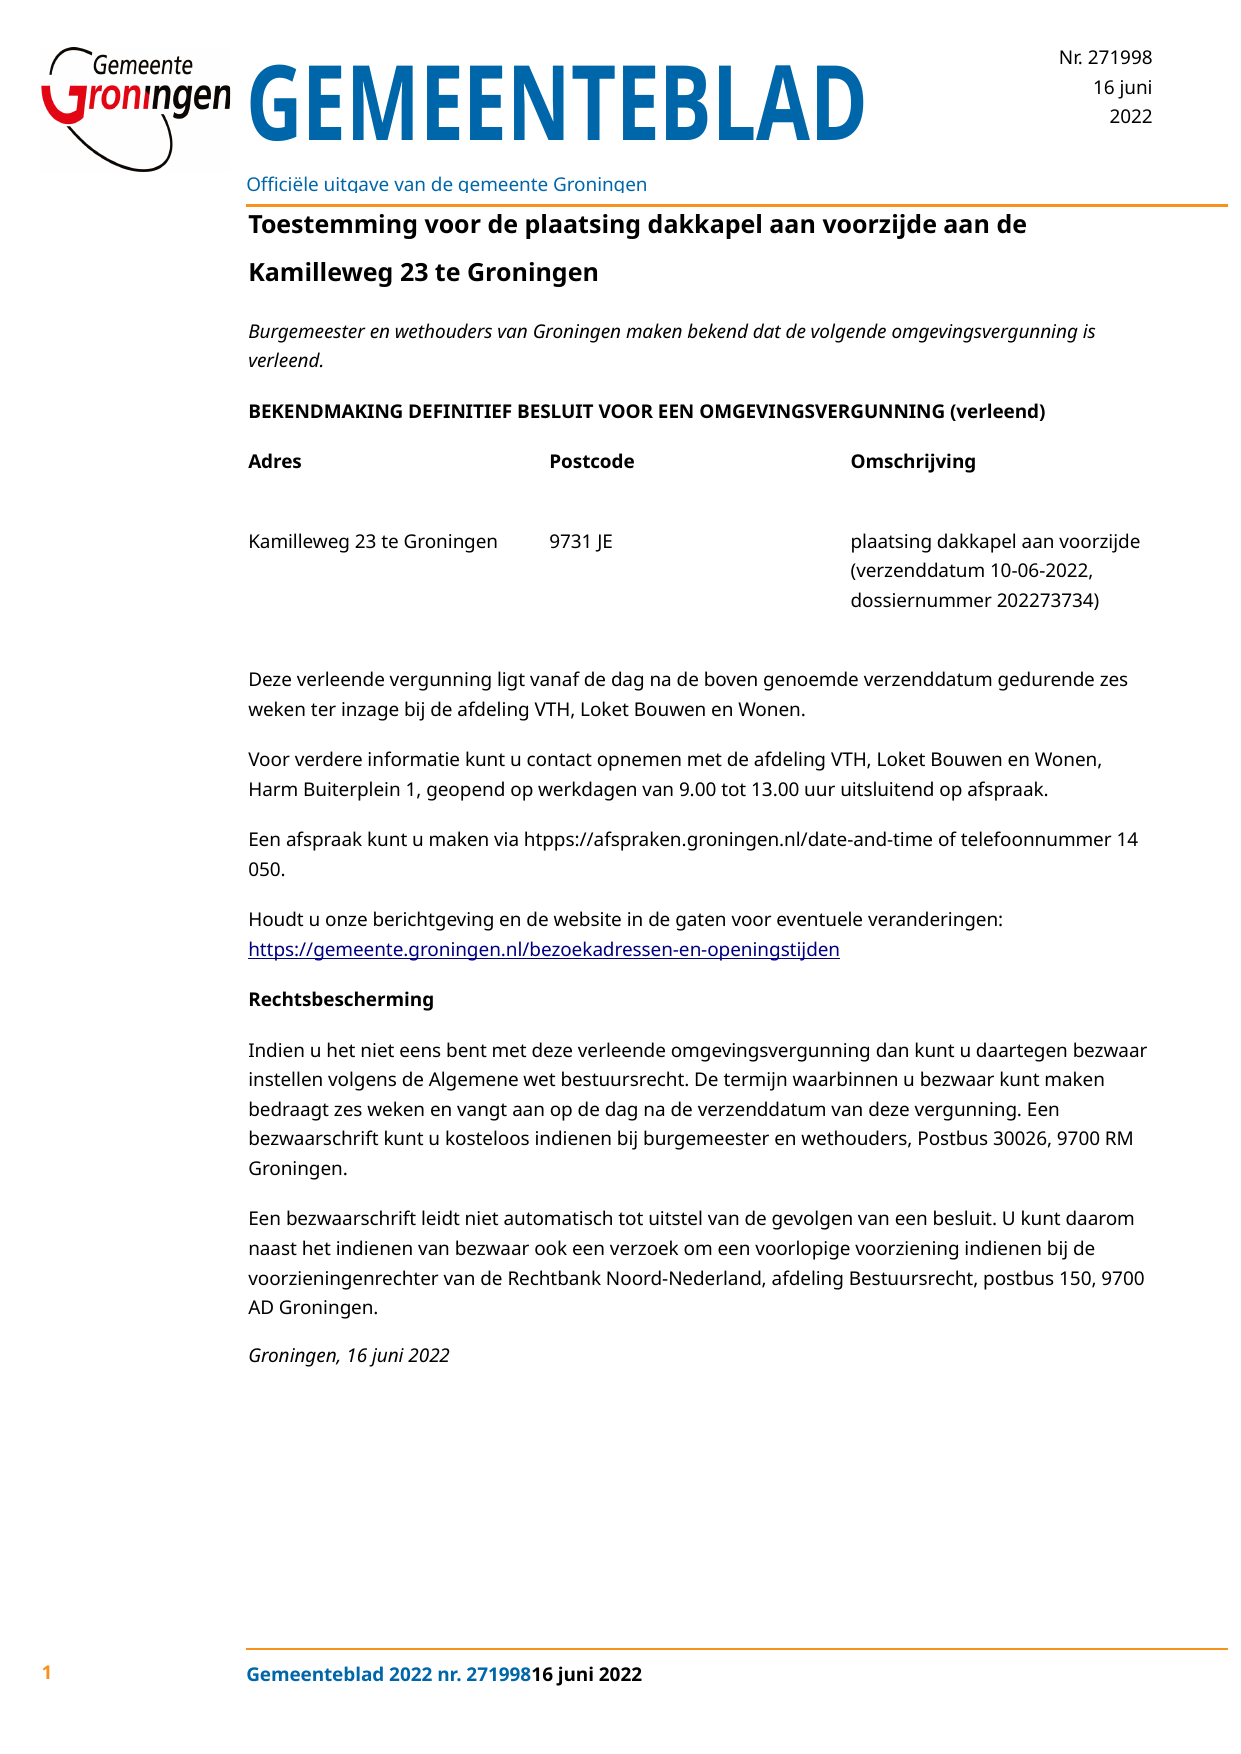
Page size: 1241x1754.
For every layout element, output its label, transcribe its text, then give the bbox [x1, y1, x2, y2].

text Groningen, 16 juni 2022 [248, 1342, 1152, 1368]
text BEKENDMAKING DEFINITIEF BESLUIT VOOR EEN OMGEVINGSVERGUNNING (verleend) [248, 398, 1152, 424]
table_header Postcode [549, 449, 850, 474]
text Houdt u onze berichtgeving en de website in de gaten voor eventuele veranderingen: https://gemeente.groningen.nl/bezoekadressen-en-openingstijden [248, 906, 1152, 962]
text Deze verleende vergunning ligt vanaf de dag na de boven genoemde verzenddatum gedurende zes weken ter inzage bij de afdeling VTH, Loket Bouwen en Wonen. [248, 666, 1152, 722]
table_header Omschrijving [850, 449, 1152, 474]
table_header Kamilleweg 23 te Groningen [248, 528, 549, 613]
text Toestemming voor de plaatsing dakkapel aan voorzijde aan de Kamilleweg 23 te Groningen [248, 207, 1152, 288]
table_header plaatsing dakkapel aan voorzijde (verzenddatum 10-06-2022, dossiernummer 202273734) [850, 528, 1152, 613]
text Indien u het niet eens bent met deze verleende omgevingsvergunning dan kunt u daartegen bezwaar instellen volgens de Algemene wet bestuursrecht. De termijn waarbinnen u bezwaar kunt maken bedraagt zes weken en vangt aan op de dag na de verzenddatum van deze vergunning. Een bezwaarschrift kunt u kosteloos indienen bij burgemeester en wethouders, Postbus 30026, 9700 RM Groningen. [248, 1037, 1152, 1181]
text Voor verdere informatie kunt u contact opnemen met de afdeling VTH, Loket Bouwen en Wonen, Harm Buiterplein 1, geopend op werkdagen van 9.00 tot 13.00 uur uitsluitend op afspraak. [248, 746, 1152, 802]
table_header 9731 JE [549, 528, 850, 613]
text Burgemeester en wethouders van Groningen maken bekend dat de volgende omgevingsvergunning is verleend. [248, 318, 1152, 373]
picture [41, 47, 231, 172]
text Een afspraak kunt u maken via htpps://afspraken.groningen.nl/date-and-time of telefoonnummer 14 050. [248, 826, 1152, 882]
text Een bezwaarschrift leidt niet automatisch tot uitstel van de gevolgen van een besluit. U kunt daarom naast het indienen van bezwaar ook een verzoek om een voorlopige voorziening indienen bij de voorzieningenrechter van de Rechtbank Noord-Nederland, afdeling Bestuursrecht, postbus 150, 9700 AD Groningen. [248, 1206, 1152, 1320]
text Rechtsbescherming [248, 986, 1152, 1012]
table_header Adres [248, 449, 549, 474]
